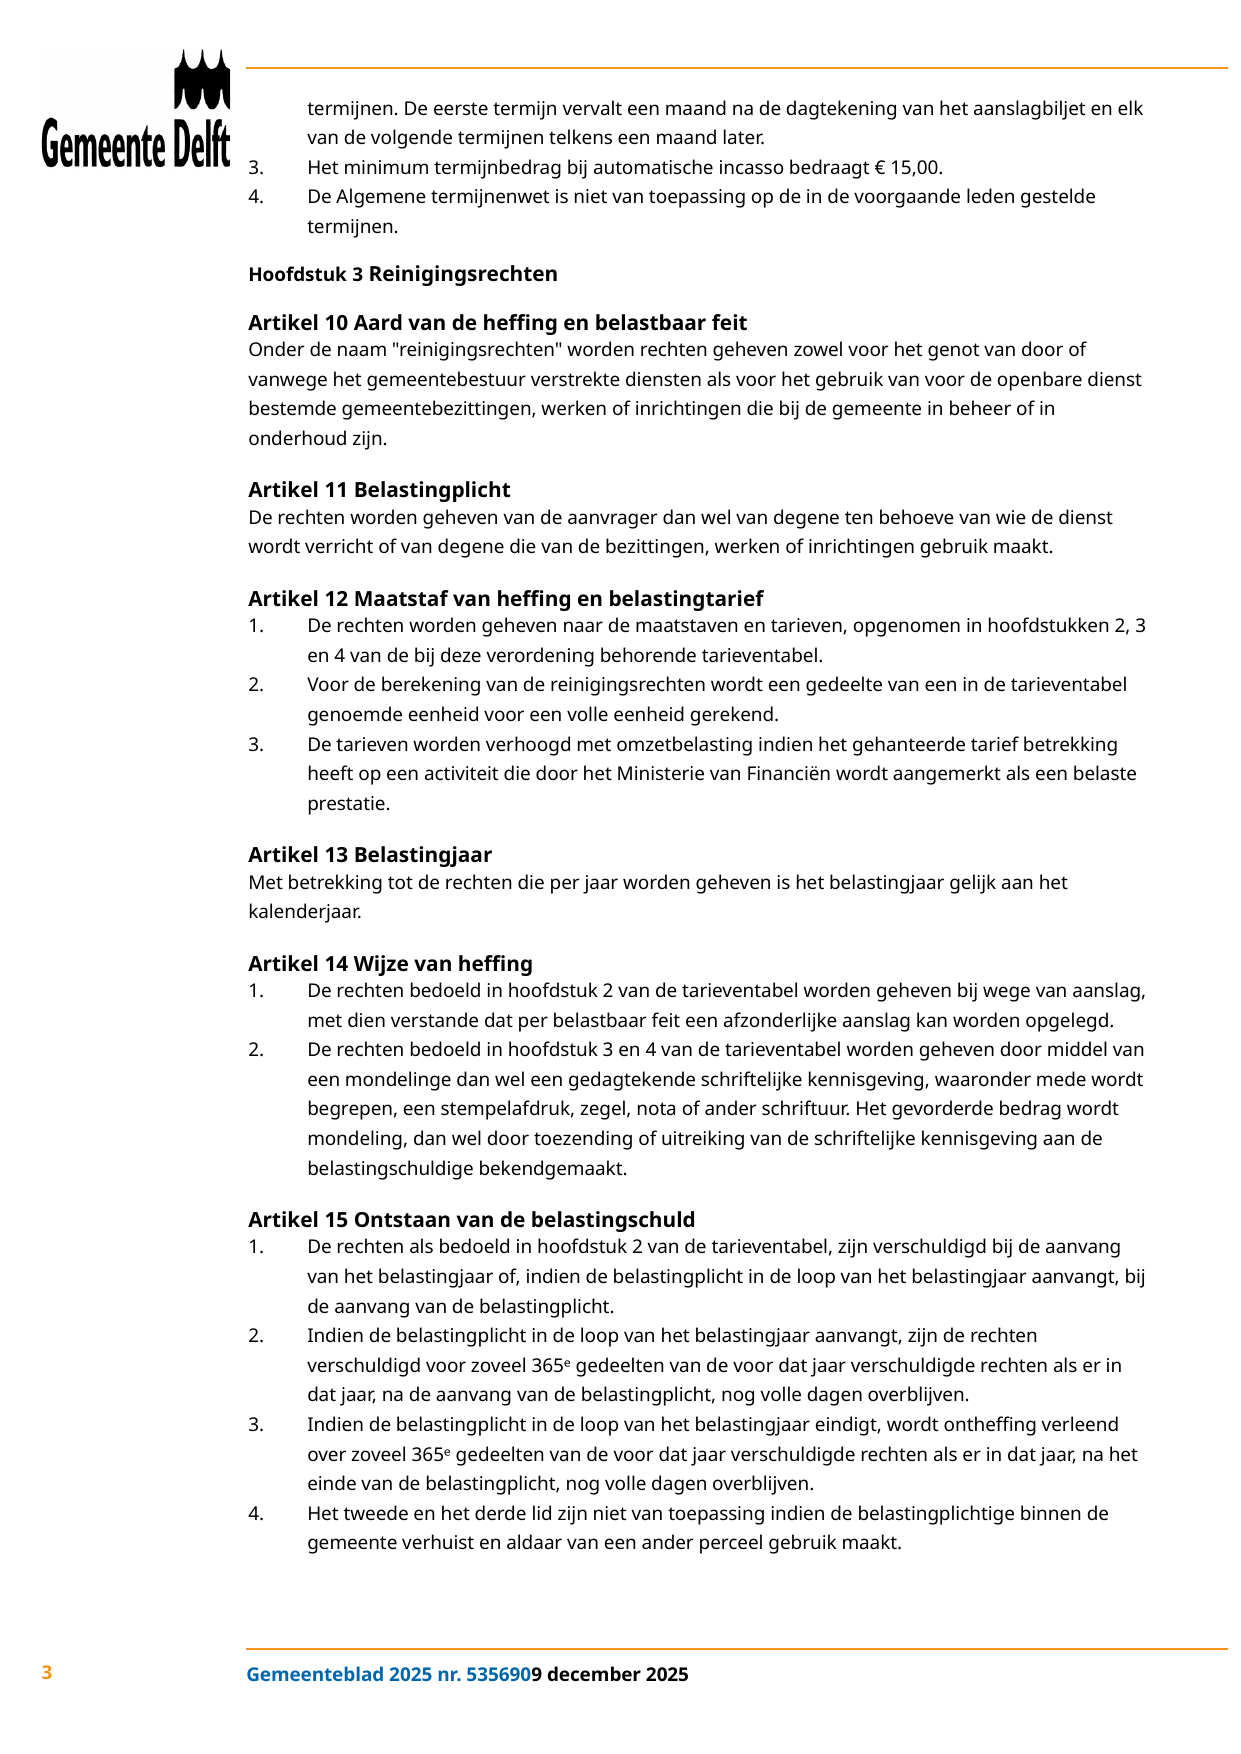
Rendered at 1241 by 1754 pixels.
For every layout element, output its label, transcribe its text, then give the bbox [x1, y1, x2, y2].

list Het tweede en het derde lid zijn niet van toepassing indien de belastingplichtige binnen de gemeente verhuist en aldaar van een ander perceel gebruik maakt. [248, 1500, 1152, 1555]
picture [41, 47, 231, 172]
list De rechten als bedoeld in hoofdstuk 2 van de tarieventabel, zijn verschuldigd bij de aanvang van het belastingjaar of, indien de belastingplicht in de loop van het belastingjaar aanvangt, bij de aanvang van de belastingplicht. [248, 1234, 1152, 1318]
text Met betrekking tot de rechten die per jaar worden geheven is het belastingjaar gelijk aan het kalenderjaar. [248, 869, 1152, 924]
list Het minimum termijnbedrag bij automatische incasso bedraagt € 15,00. [248, 154, 1152, 180]
text Artikel 12 Maatstaf van heffing en belastingtarief [248, 584, 1152, 612]
text Artikel 15 Ontstaan van de belastingschuld [248, 1205, 1152, 1234]
list Voor de berekening van de reinigingsrechten wordt een gedeelte van een in de tarieventabel genoemde eenheid voor een volle eenheid gerekend. [248, 672, 1152, 727]
list De rechten bedoeld in hoofdstuk 2 van de tarieventabel worden geheven bij wege van aanslag, met dien verstande dat per belastbaar feit een afzonderlijke aanslag kan worden opgelegd. [248, 977, 1152, 1033]
list De rechten bedoeld in hoofdstuk 3 en 4 van de tarieventabel worden geheven door middel van een mondelinge dan wel een gedagtekende schriftelijke kennisgeving, waaronder mede wordt begrepen, een stempelafdruk, zegel, nota of ander schriftuur. Het gevorderde bedrag wordt mondeling, dan wel door toezending of uitreiking van de schriftelijke kennisgeving aan de belastingschuldige bekendgemaakt. [248, 1036, 1152, 1181]
text Artikel 14 Wijze van heffing [248, 949, 1152, 977]
list termijnen. De eerste termijn vervalt een maand na de dagtekening van het aanslagbiljet en elk van de volgende termijnen telkens een maand later. [248, 95, 1152, 150]
list Indien de belastingplicht in de loop van het belastingjaar eindigt, wordt ontheffing verleend over zoveel 365ᵉ gedeelten van de voor dat jaar verschuldigde rechten als er in dat jaar, na het einde van de belastingplicht, nog volle dagen overblijven. [248, 1411, 1152, 1496]
list De Algemene termijnenwet is niet van toepassing op de in de voorgaande leden gestelde termijnen. [248, 183, 1152, 239]
text Artikel 11 Belastingplicht [248, 476, 1152, 504]
text Artikel 13 Belastingjaar [248, 840, 1152, 869]
text Hoofdstuk 3 Reinigingsrechten [248, 259, 1152, 287]
list De rechten worden geheven naar de maatstaven en tarieven, opgenomen in hoofdstukken 2, 3 en 4 van de bij deze verordening behorende tarieventabel. [248, 612, 1152, 668]
list Indien de belastingplicht in de loop van het belastingjaar aanvangt, zijn de rechten verschuldigd voor zoveel 365ᵉ gedeelten van de voor dat jaar verschuldigde rechten als er in dat jaar, na de aanvang van de belastingplicht, nog volle dagen overblijven. [248, 1322, 1152, 1407]
text Artikel 10 Aard van de heffing en belastbaar feit [248, 308, 1152, 336]
list De tarieven worden verhoogd met omzetbelasting indien het gehanteerde tarief betrekking heeft op een activiteit die door het Ministerie van Financiën wordt aangemerkt als een belaste prestatie. [248, 731, 1152, 816]
text De rechten worden geheven van de aanvrager dan wel van degene ten behoeve van wie de dienst wordt verricht of van degene die van de bezittingen, werken of inrichtingen gebruik maakt. [248, 504, 1152, 559]
text Onder de naam "reinigingsrechten" worden rechten geheven zowel voor het genot van door of vanwege het gemeentebestuur verstrekte diensten als voor het gebruik van voor de openbare dienst bestemde gemeentebezittingen, werken of inrichtingen die bij de gemeente in beheer of in onderhoud zijn. [248, 336, 1152, 451]
